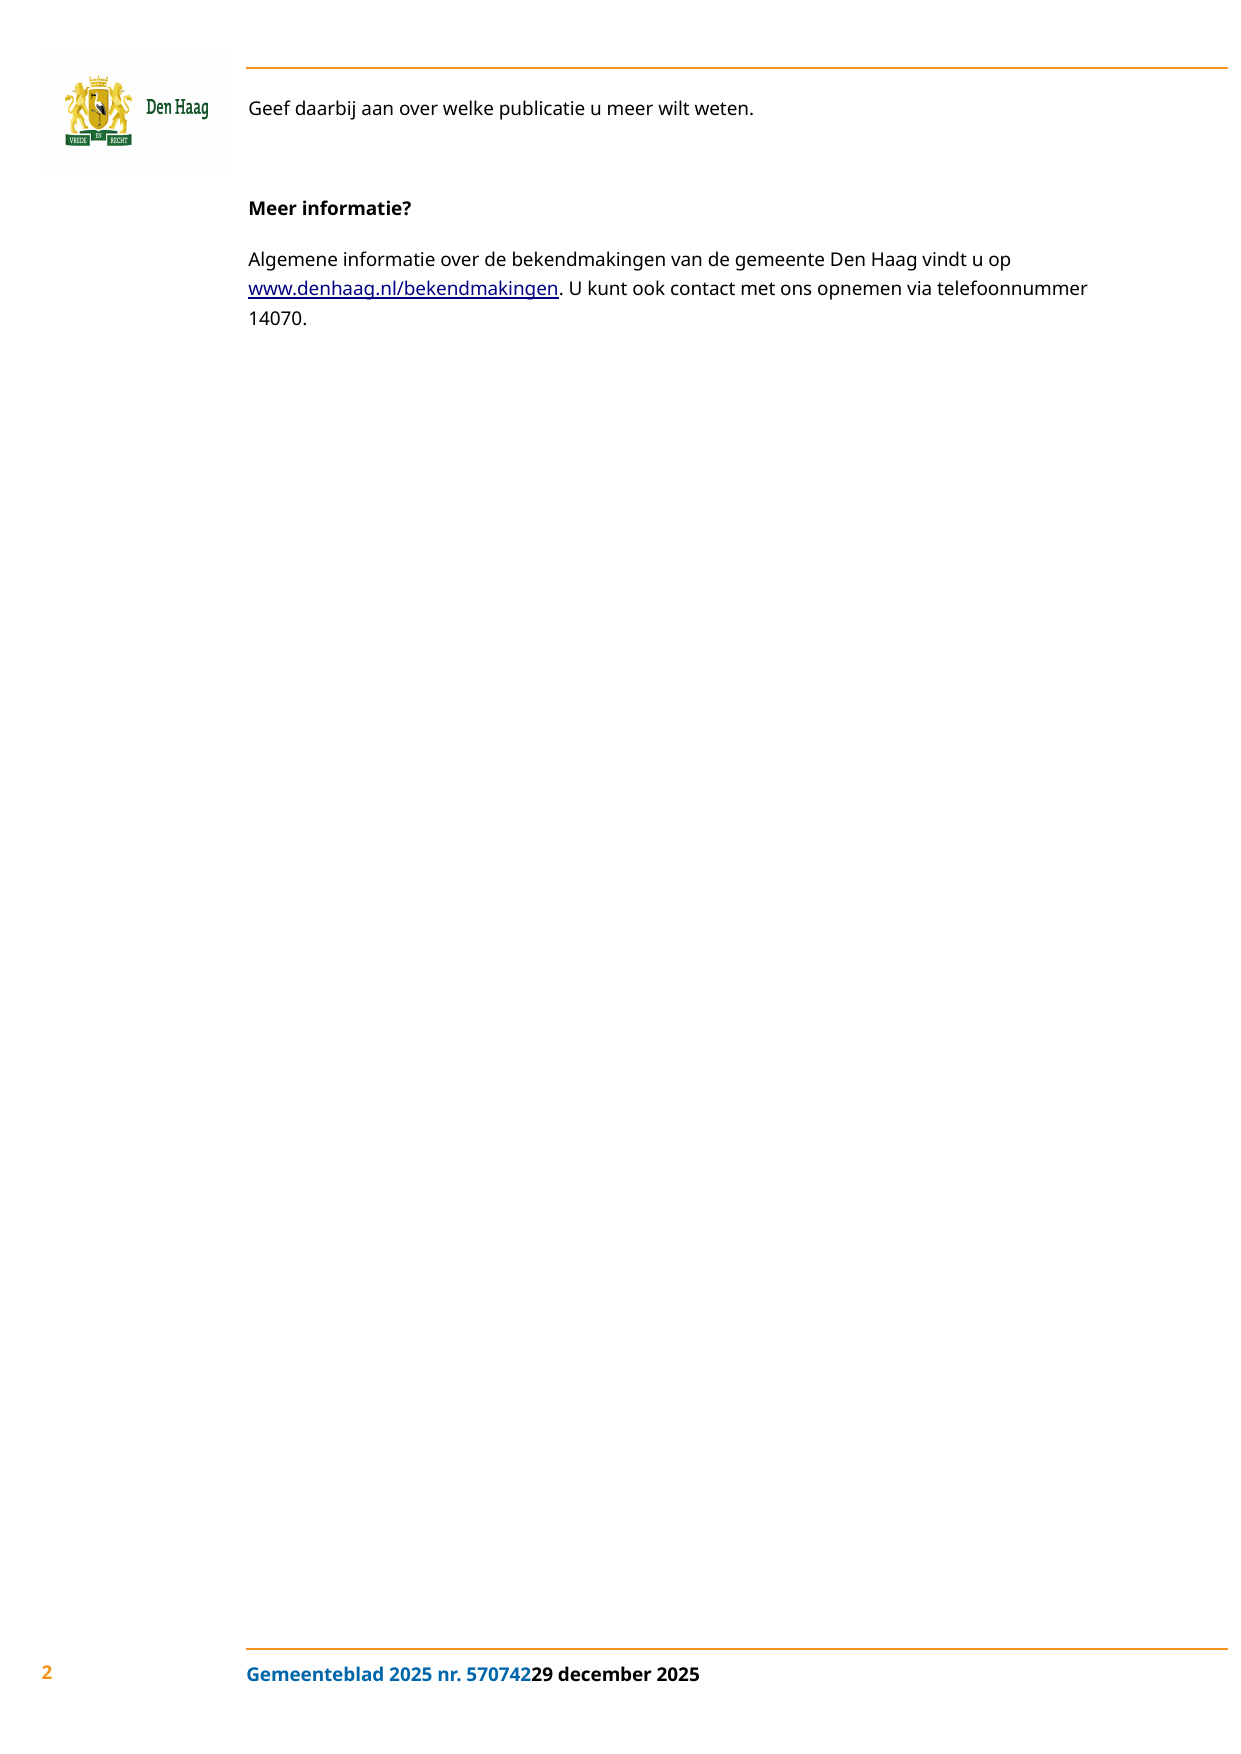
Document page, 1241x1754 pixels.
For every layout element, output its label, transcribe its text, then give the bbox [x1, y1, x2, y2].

text Algemene informatie over de bekendmakingen van de gemeente Den Haag vindt u op www.denhaag.nl/bekendmakingen. U kunt ook contact met ons opnemen via telefoonnummer 14070. [248, 246, 1152, 331]
text Meer informatie? [248, 196, 1152, 221]
text Geef daarbij aan over welke publicatie u meer wilt weten. [248, 95, 1152, 121]
picture [41, 47, 231, 172]
